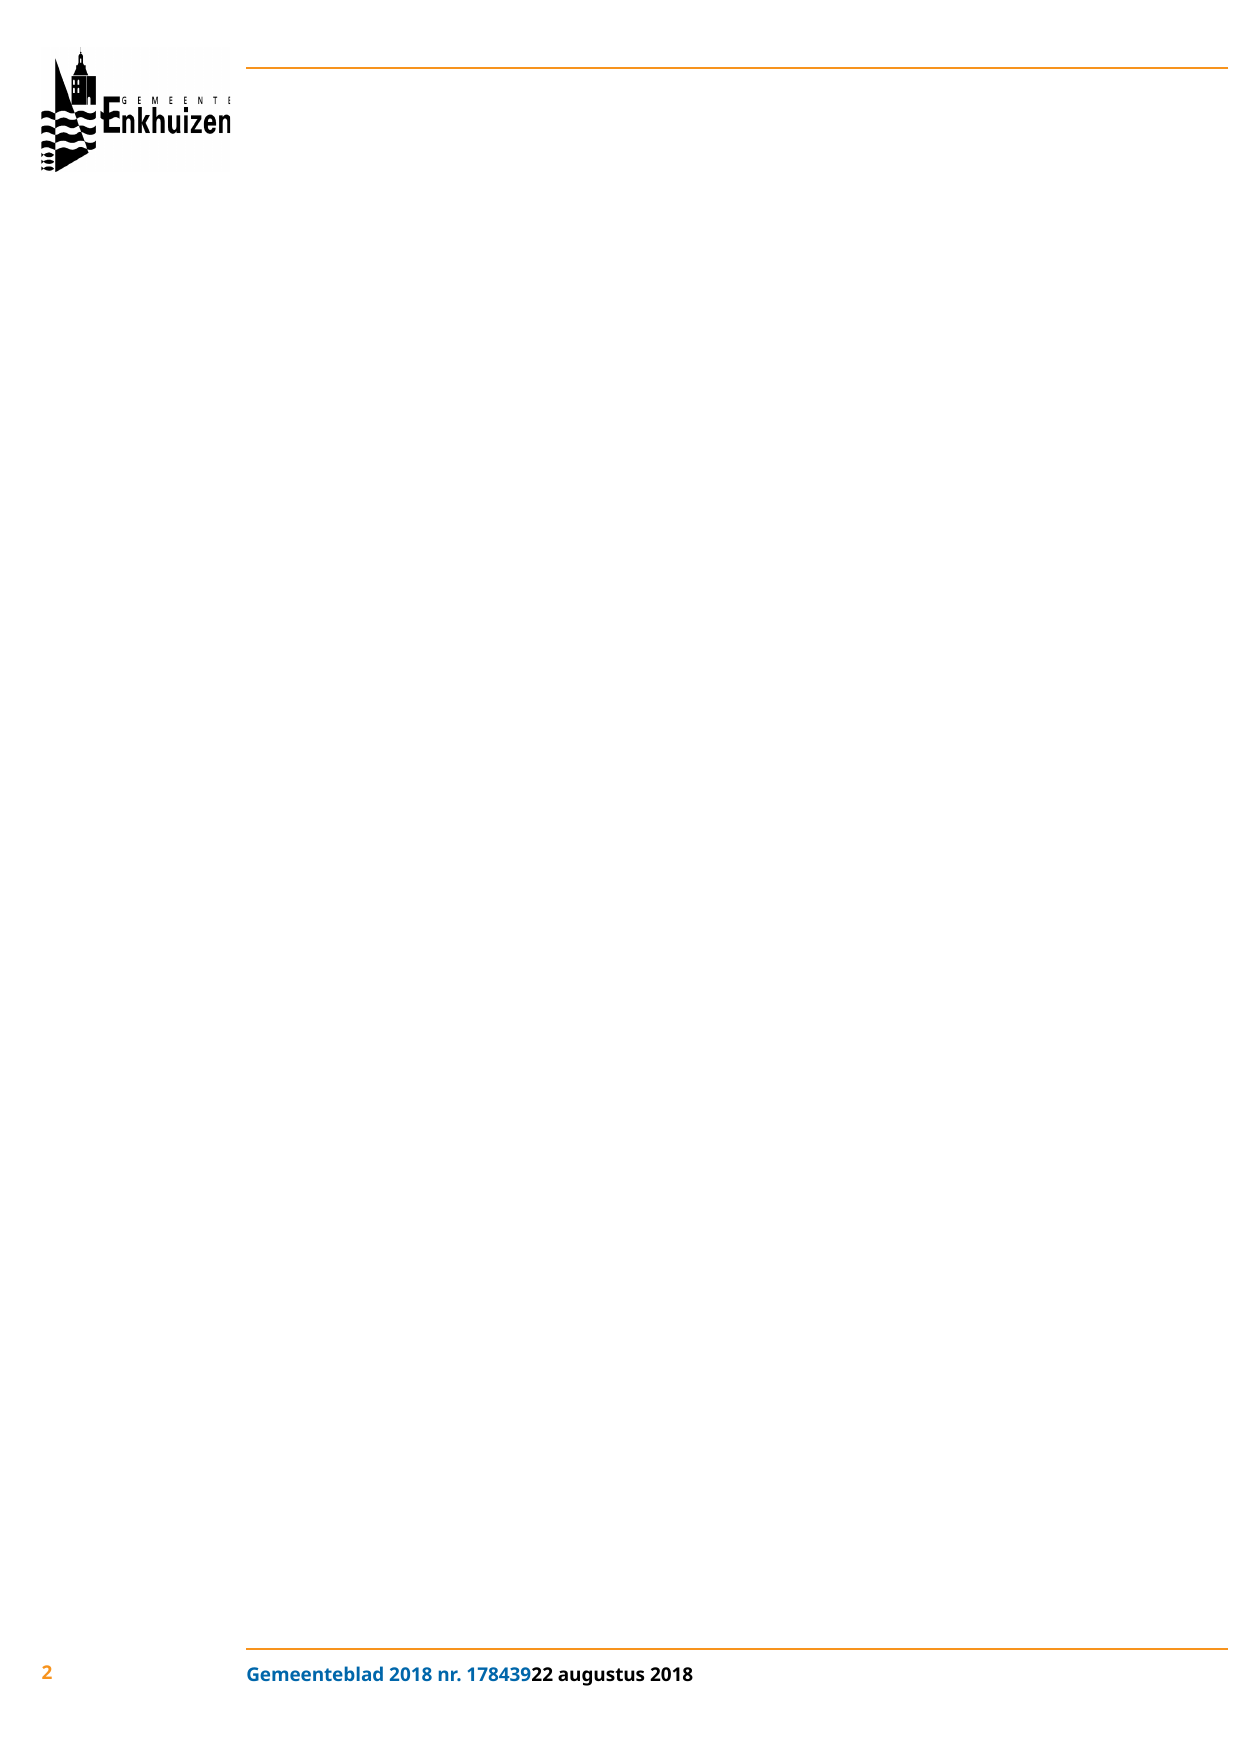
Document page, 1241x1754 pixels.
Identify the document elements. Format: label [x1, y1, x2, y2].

picture [41, 47, 231, 172]
